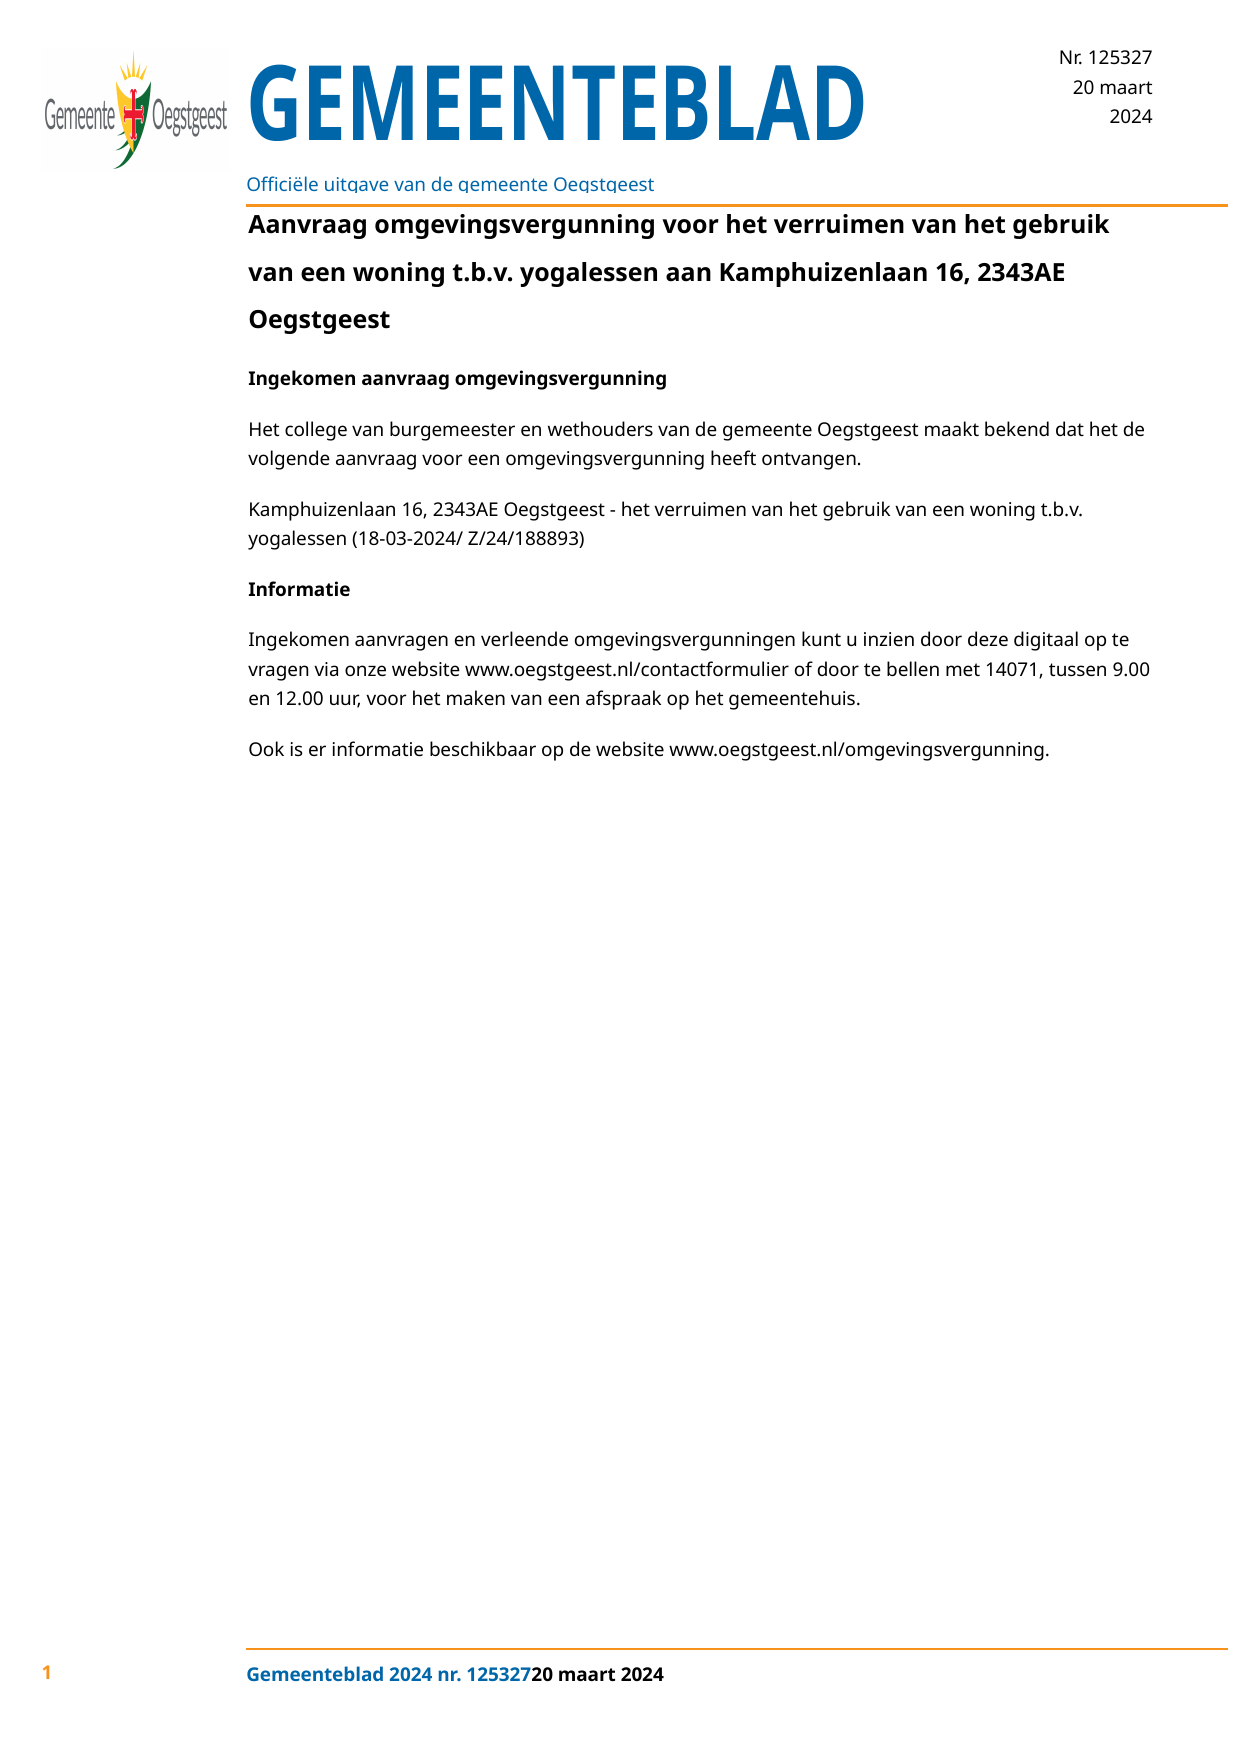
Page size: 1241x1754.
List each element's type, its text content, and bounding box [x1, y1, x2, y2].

text Aanvraag omgevingsvergunning voor het verruimen van het gebruik van een woning t.b.v. yogalessen aan Kamphuizenlaan 16, 2343AE Oegstgeest [248, 207, 1152, 336]
text Ook is er informatie beschikbaar op de website www.oegstgeest.nl/omgevingsvergunning. [248, 736, 1152, 762]
text Kamphuizenlaan 16, 2343AE Oegstgeest - het verruimen van het gebruik van een woning t.b.v. yogalessen (18-03-2024/ Z/24/188893) [248, 496, 1152, 551]
text Informatie [248, 576, 1152, 602]
text Ingekomen aanvragen en verleende omgevingsvergunningen kunt u inzien door deze digitaal op te vragen via onze website www.oegstgeest.nl/contactformulier of door te bellen met 14071, tussen 9.00 en 12.00 uur, voor het maken van een afspraak op het gemeentehuis. [248, 626, 1152, 711]
picture [41, 47, 231, 172]
text Het college van burgemeester en wethouders van de gemeente Oegstgeest maakt bekend dat het de volgende aanvraag voor een omgevingsvergunning heeft ontvangen. [248, 416, 1152, 471]
text Ingekomen aanvraag omgevingsvergunning [248, 366, 1152, 391]
